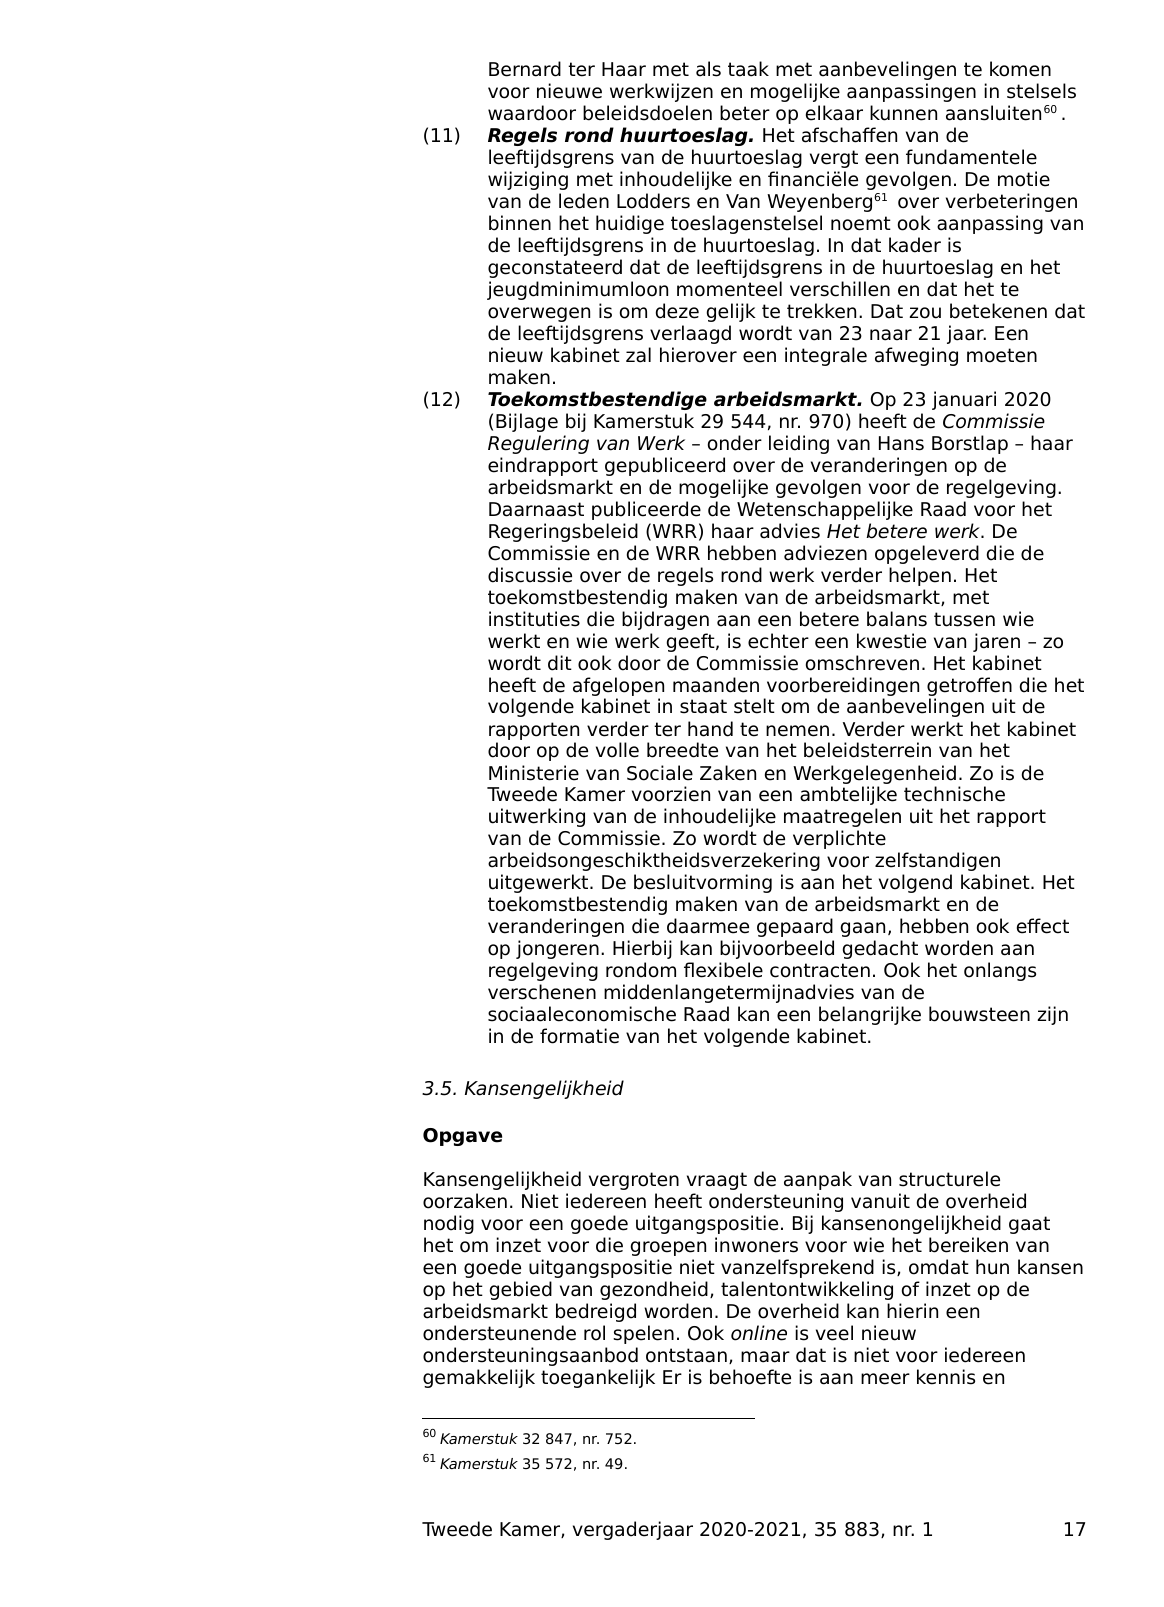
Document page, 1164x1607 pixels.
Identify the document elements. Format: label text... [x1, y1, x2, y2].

text Kansengelijkheid vergroten vraagt de aanpak van structurele oorzaken. Niet iedereen heeft ondersteuning vanuit de overheid nodig voor een goede uitgangspositie. Bij kansenongelijkheid gaat het om inzet voor die groepen inwoners voor wie het bereiken van een goede uitgangspositie niet vanzelfsprekend is, omdat hun kansen op het gebied van gezondheid, talentontwikkeling of inzet op de arbeidsmarkt bedreigd worden. De overheid kan hierin een ondersteunende rol spelen. Ook online is veel nieuw ondersteuningsaanbod ontstaan, maar dat is niet voor iedereen gemakkelijk toegankelijk Er is behoefte is aan meer kennis en [422, 1169, 1087, 1389]
text (11) Regels rond huurtoeslag. Het afschaffen van de leeftijdsgrens van de huurtoeslag vergt een fundamentele wijziging met inhoudelijke en financiële gevolgen. De motie van de leden Lodders en Van Weyenberg over verbeteringen binnen het huidige toeslagenstelsel noemt ook aanpassing van de leeftijdsgrens in de huurtoeslag. In dat kader is geconstateerd dat de leeftijdsgrens in de huurtoeslag en het jeugdminimumloon momenteel verschillen en dat het te overwegen is om deze gelijk te trekken. Dat zou betekenen dat de leeftijdsgrens verlaagd wordt van 23 naar 21 jaar. Een nieuw kabinet zal hierover een integrale afweging moeten maken. [422, 125, 1087, 389]
text Bernard ter Haar met als taak met aanbevelingen te komen voor nieuwe werkwijzen en mogelijke aanpassingen in stelsels waardoor beleidsdoelen beter op elkaar kunnen aansluiten. [422, 59, 1087, 125]
text Kamerstuk 35 572, nr. 49. [422, 1452, 1087, 1474]
text Kamerstuk 32 847, nr. 752. [422, 1427, 1087, 1449]
subtitle Opgave [422, 1125, 1087, 1147]
subtitle 3.5. Kansengelijkheid [422, 1078, 1087, 1100]
text (12) Toekomstbestendige arbeidsmarkt. Op 23 januari 2020 (Bijlage bij Kamerstuk 29 544, nr. 970) heeft de Commissie Regulering van Werk – onder leiding van Hans Borstlap – haar eindrapport gepubliceerd over de veranderingen op de arbeidsmarkt en de mogelijke gevolgen voor de regelgeving. Daarnaast publiceerde de Wetenschappelijke Raad voor het Regeringsbeleid (WRR) haar advies Het betere werk. De Commissie en de WRR hebben adviezen opgeleverd die de discussie over de regels rond werk verder helpen. Het toekomstbestendig maken van de arbeidsmarkt, met instituties die bijdragen aan een betere balans tussen wie werkt en wie werk geeft, is echter een kwestie van jaren – zo wordt dit ook door de Commissie omschreven. Het kabinet heeft de afgelopen maanden voorbereidingen getroffen die het volgende kabinet in staat stelt om de aanbevelingen uit de rapporten verder ter hand te nemen. Verder werkt het kabinet door op de volle breedte van het beleidsterrein van het Ministerie van Sociale Zaken en Werkgelegenheid. Zo is de Tweede Kamer voorzien van een ambtelijke technische uitwerking van de inhoudelijke maatregelen uit het rapport van de Commissie. Zo wordt de verplichte arbeidsongeschiktheidsverzekering voor zelfstandigen uitgewerkt. De besluitvorming is aan het volgend kabinet. Het toekomstbestendig maken van de arbeidsmarkt en de veranderingen die daarmee gepaard gaan, hebben ook effect op jongeren. Hierbij kan bijvoorbeeld gedacht worden aan regelgeving rondom flexibele contracten. Ook het onlangs verschenen middenlangetermijnadvies van de sociaaleconomische Raad kan een belangrijke bouwsteen zijn in de formatie van het volgende kabinet. [422, 389, 1087, 1048]
